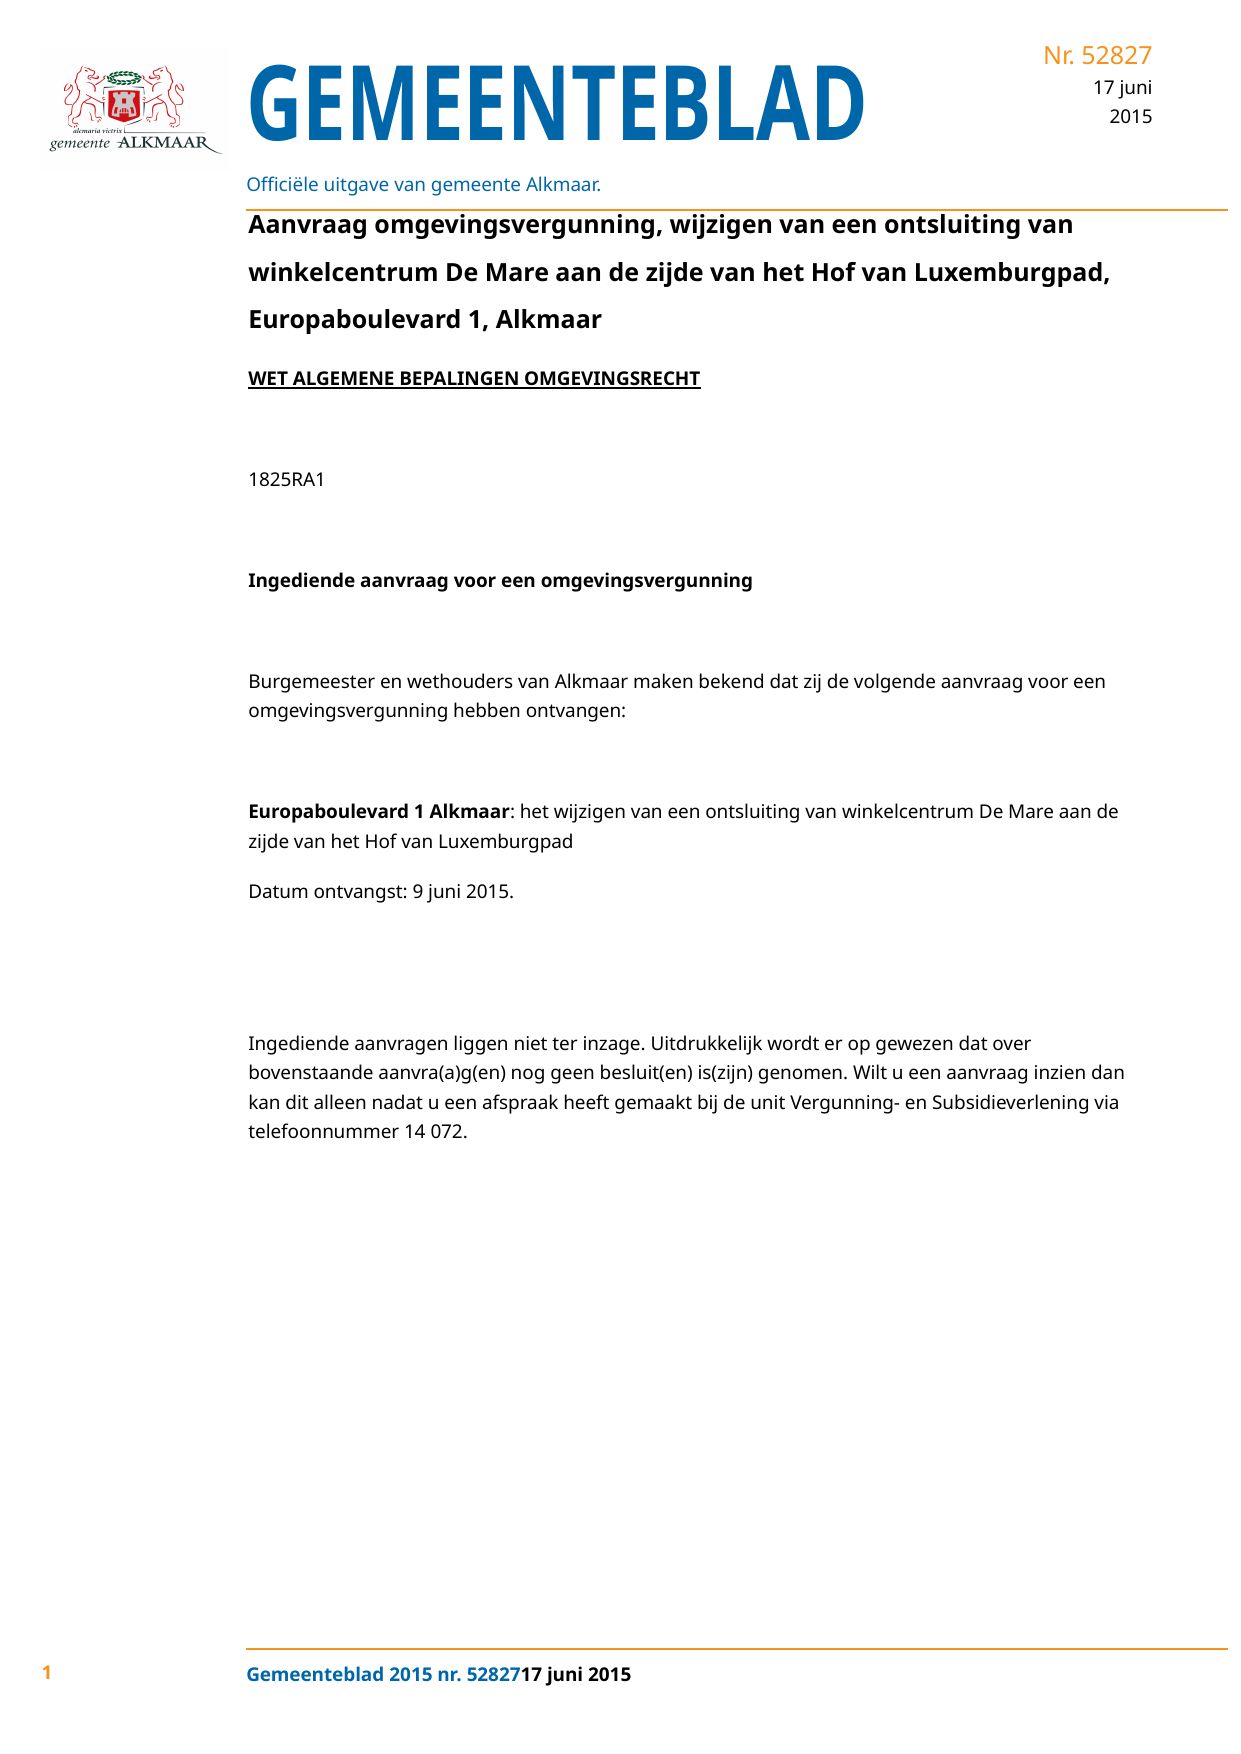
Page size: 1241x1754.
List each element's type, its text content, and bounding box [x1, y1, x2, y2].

text Burgemeester en wethouders van Alkmaar maken bekend dat zij de volgende aanvraag voor een omgevingsvergunning hebben ontvangen: [248, 668, 1152, 723]
text 1825RA1 [248, 466, 1152, 492]
text Ingediende aanvraag voor een omgevingsvergunning [248, 567, 1152, 593]
text Ingediende aanvragen liggen niet ter inzage. Uitdrukkelijk wordt er op gewezen dat over bovenstaande aanvra(a)g(en) nog geen besluit(en) is(zijn) genomen. Wilt u een aanvraag inzien dan kan dit alleen nadat u een afspraak heeft gemaakt bij de unit Vergunning- en Subsidieverlening via telefoonnummer 14 072. [248, 1030, 1152, 1144]
text WET ALGEMENE BEPALINGEN OMGEVINGSRECHT [248, 366, 1152, 391]
text Aanvraag omgevingsvergunning, wijzigen van een ontsluiting van winkelcentrum De Mare aan de zijde van het Hof van Luxemburgpad, Europaboulevard 1, Alkmaar [248, 211, 1152, 336]
text Datum ontvangst: 9 juni 2015. [248, 878, 1152, 904]
text Europaboulevard 1 Alkmaar: het wijzigen van een ontsluiting van winkelcentrum De Mare aan de zijde van het Hof van Luxemburgpad [248, 798, 1152, 854]
picture [41, 47, 231, 172]
